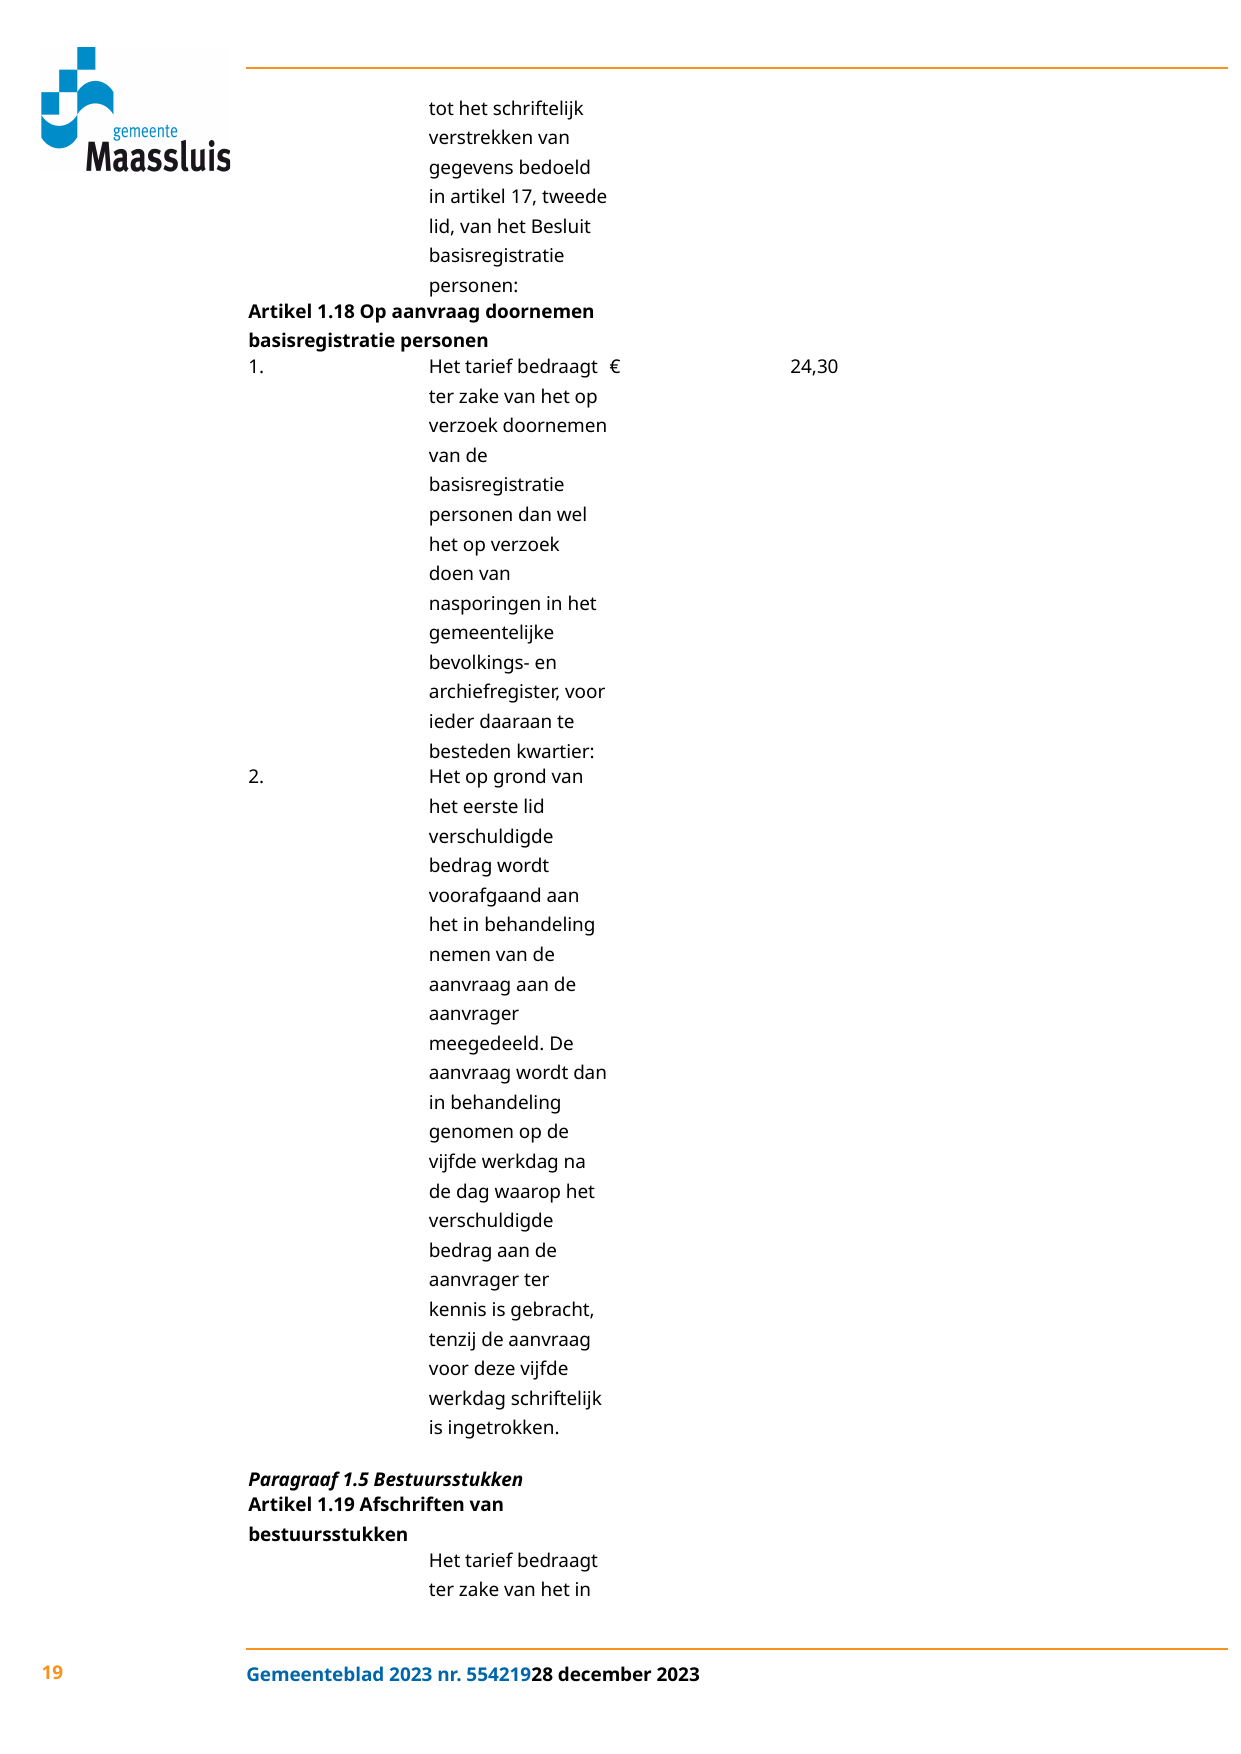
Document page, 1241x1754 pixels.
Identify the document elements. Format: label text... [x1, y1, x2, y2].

table_cell Artikel 1.19 Afschriften van bestuursstukken [248, 1492, 609, 1547]
table_cell [790, 298, 971, 353]
table_cell tot het schriftelijk verstrekken van gegevens bedoeld in artikel 17, tweede lid, van het Besluit basisregistratie personen: [429, 95, 609, 298]
picture [41, 47, 231, 172]
table_cell Artikel 1.18 Op aanvraag doornemen basisregistratie personen [248, 298, 609, 353]
table_cell [971, 353, 1152, 764]
table_cell [971, 1492, 1152, 1547]
table_cell [971, 1440, 1152, 1466]
table_cell 1. [248, 353, 429, 764]
table_cell Paragraaf 1.5 Bestuursstukken [248, 1466, 609, 1492]
table_cell [790, 1440, 971, 1466]
table_cell [248, 1440, 429, 1466]
table_cell [790, 95, 971, 298]
table_cell [971, 1547, 1152, 1602]
table_cell [971, 1466, 1152, 1492]
table_cell [248, 1547, 429, 1602]
table_cell [609, 1440, 790, 1466]
table_cell [790, 764, 971, 1440]
table_cell Het op grond van het eerste lid verschuldigde bedrag wordt voorafgaand aan het in behandeling nemen van de aanvraag aan de aanvrager meegedeeld. De aanvraag wordt dan in behandeling genomen op de vijfde werkdag na de dag waarop het verschuldigde bedrag aan de aanvrager ter kennis is gebracht, tenzij de aanvraag voor deze vijfde werkdag schriftelijk is ingetrokken. [429, 764, 609, 1440]
table_cell [609, 298, 790, 353]
picture [41, 47, 77, 92]
table_cell [790, 1492, 971, 1547]
table_cell [248, 95, 429, 298]
table_cell [971, 95, 1152, 298]
table_cell [609, 1492, 790, 1547]
table_cell 2. [248, 764, 429, 1440]
table_cell 24,30 [790, 353, 971, 764]
table_cell Het tarief bedraagt ter zake van het in [429, 1547, 609, 1602]
table_cell [790, 1466, 971, 1492]
table_cell [971, 764, 1152, 1440]
table_cell [609, 764, 790, 1440]
table_cell [609, 1466, 790, 1492]
table_cell [429, 1440, 609, 1466]
table_cell [790, 1547, 971, 1602]
table_cell [971, 298, 1152, 353]
table_cell Het tarief bedraagt ter zake van het op verzoek doornemen van de basisregistratie personen dan wel het op verzoek doen van nasporingen in het gemeentelijke bevolkings- en archiefregister, voor ieder daaraan te besteden kwartier: [429, 353, 609, 764]
table_cell € [609, 353, 790, 764]
table_cell [609, 1547, 790, 1602]
table_cell [609, 95, 790, 298]
